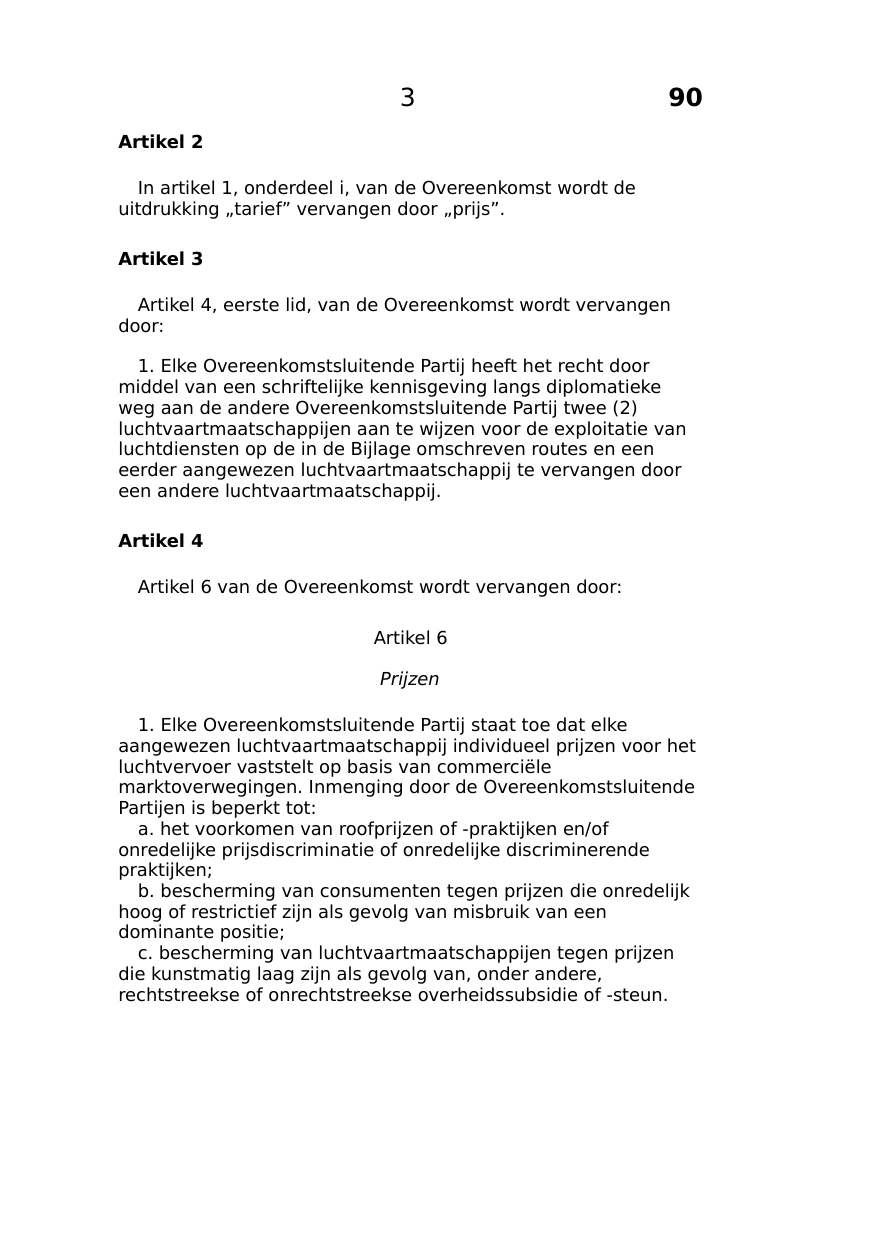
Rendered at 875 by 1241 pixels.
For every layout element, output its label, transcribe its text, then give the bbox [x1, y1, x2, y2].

subtitle Artikel 2 [118, 132, 703, 153]
text In artikel 1, onderdeel i, van de Overeenkomst wordt de uitdrukking „tarief” vervangen door „prijs”. [118, 178, 703, 219]
text 1. Elke Overeenkomstsluitende Partij heeft het recht door middel van een schriftelijke kennisgeving langs diplomatieke weg aan de andere Overeenkomstsluitende Partij twee (2) luchtvaartmaatschappijen aan te wijzen voor de exploitatie van luchtdiensten op de in de Bijlage omschreven routes en een eerder aangewezen luchtvaartmaatschappij te vervangen door een andere luchtvaartmaatschappij. [118, 356, 703, 501]
text b. bescherming van consumenten tegen prijzen die onredelijk hoog of restrictief zijn als gevolg van misbruik van een dominante positie; [118, 881, 703, 943]
subtitle Artikel 6 Prijzen [118, 628, 703, 690]
text 1. Elke Overeenkomstsluitende Partij staat toe dat elke aangewezen luchtvaartmaatschappij individueel prijzen voor het luchtvervoer vaststelt op basis van commerciële marktoverwegingen. Inmenging door de Overeenkomstsluitende Partijen is beperkt tot: [118, 715, 703, 819]
text Artikel 6 van de Overeenkomst wordt vervangen door: [118, 577, 703, 598]
text a. het voorkomen van roofprijzen of -praktijken en/of onredelijke prijsdiscriminatie of onredelijke discriminerende praktijken; [118, 819, 703, 881]
subtitle Artikel 4 [118, 531, 703, 552]
text Artikel 4, eerste lid, van de Overeenkomst wordt vervangen door: [118, 295, 703, 336]
subtitle Artikel 3 [118, 249, 703, 270]
text c. bescherming van luchtvaartmaatschappijen tegen prijzen die kunstmatig laag zijn als gevolg van, onder andere, rechtstreekse of onrechtstreekse overheidssubsidie of -steun. [118, 943, 703, 1005]
